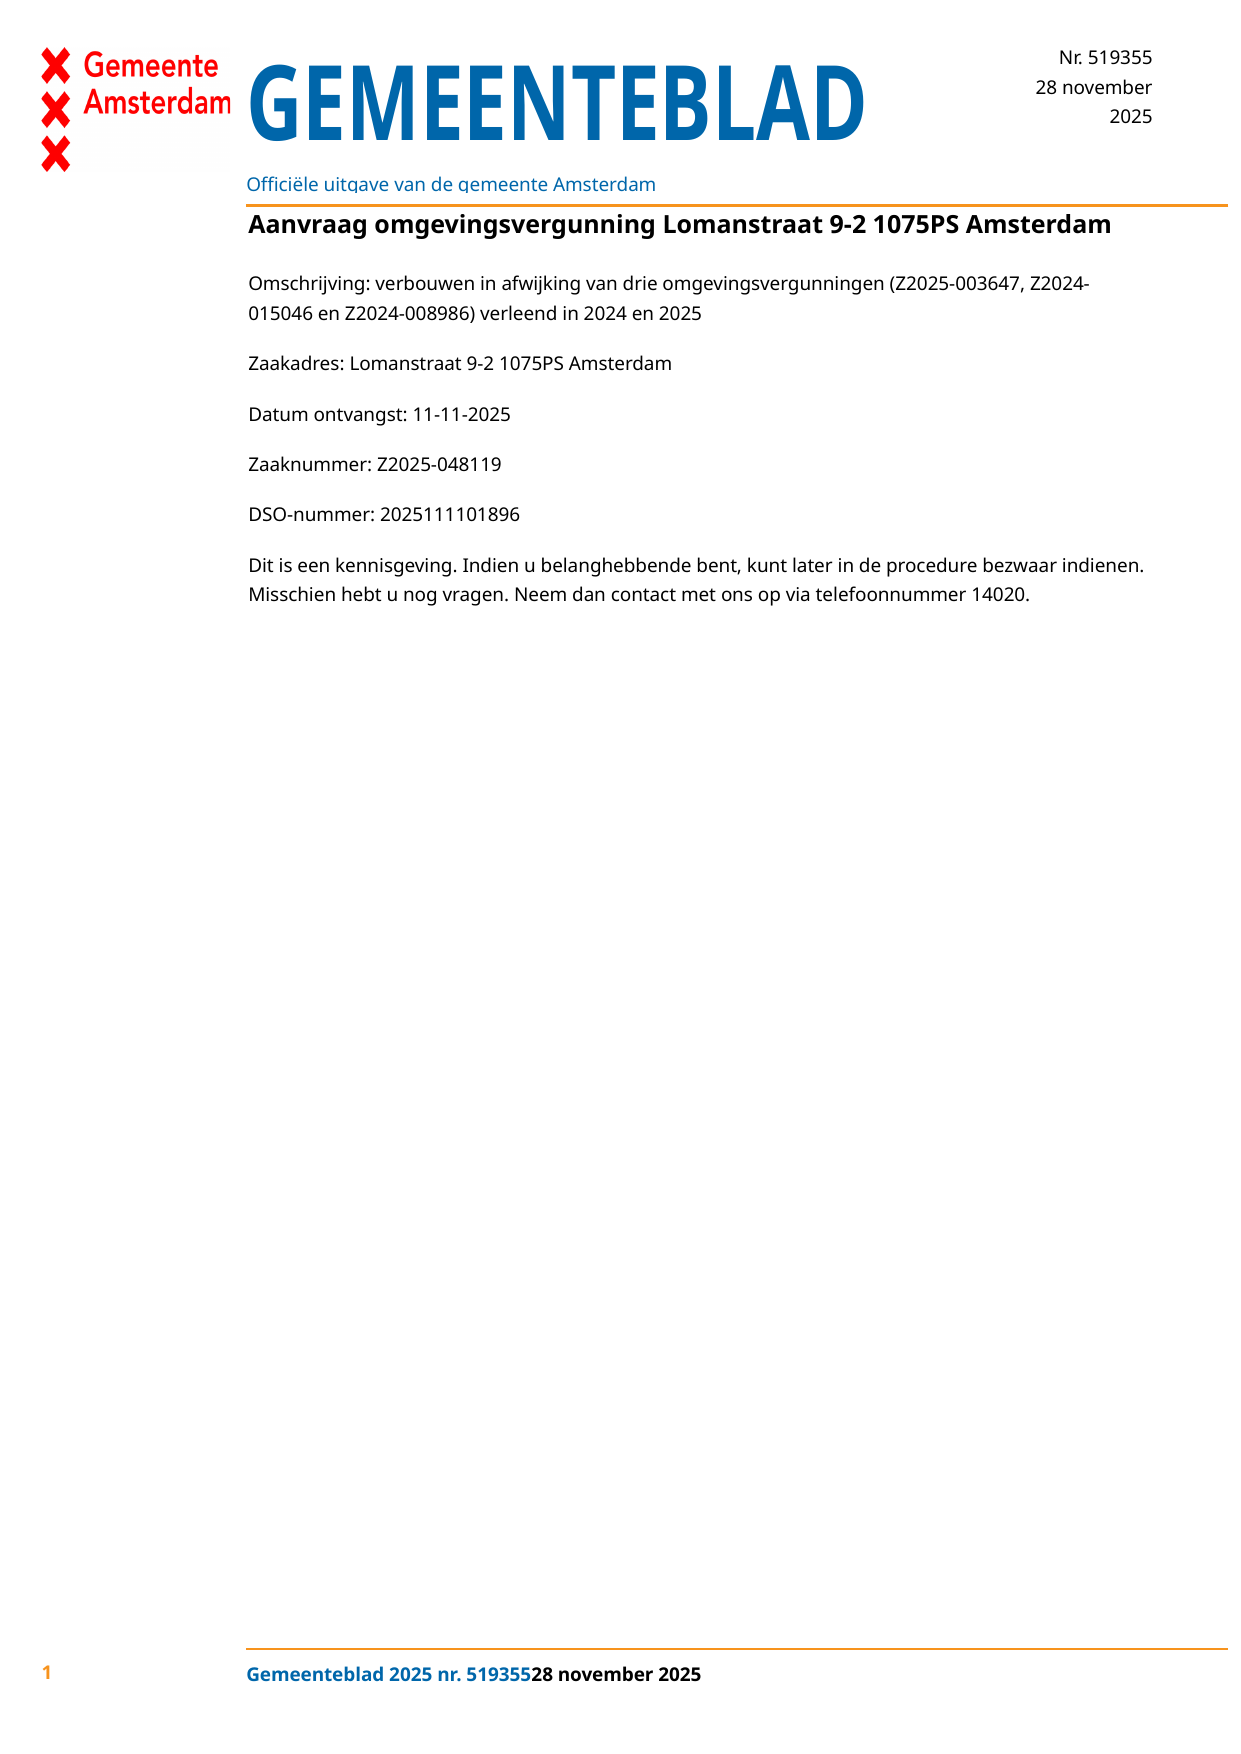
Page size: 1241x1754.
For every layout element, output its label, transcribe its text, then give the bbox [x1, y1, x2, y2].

text Omschrijving: verbouwen in afwijking van drie omgevingsvergunningen (Z2025-003647, Z2024-015046 en Z2024-008986) verleend in 2024 en 2025 [248, 270, 1152, 326]
text Zaakadres: Lomanstraat 9-2 1075PS Amsterdam [248, 350, 1152, 376]
text Datum ontvangst: 11-11-2025 [248, 401, 1152, 426]
text Aanvraag omgevingsvergunning Lomanstraat 9-2 1075PS Amsterdam [248, 207, 1152, 241]
text DSO-nummer: 2025111101896 [248, 502, 1152, 527]
picture [41, 47, 231, 172]
text Zaaknummer: Z2025-048119 [248, 451, 1152, 477]
text Dit is een kennisgeving. Indien u belanghebbende bent, kunt later in de procedure bezwaar indienen. Misschien hebt u nog vragen. Neem dan contact met ons op via telefoonnummer 14020. [248, 552, 1152, 607]
